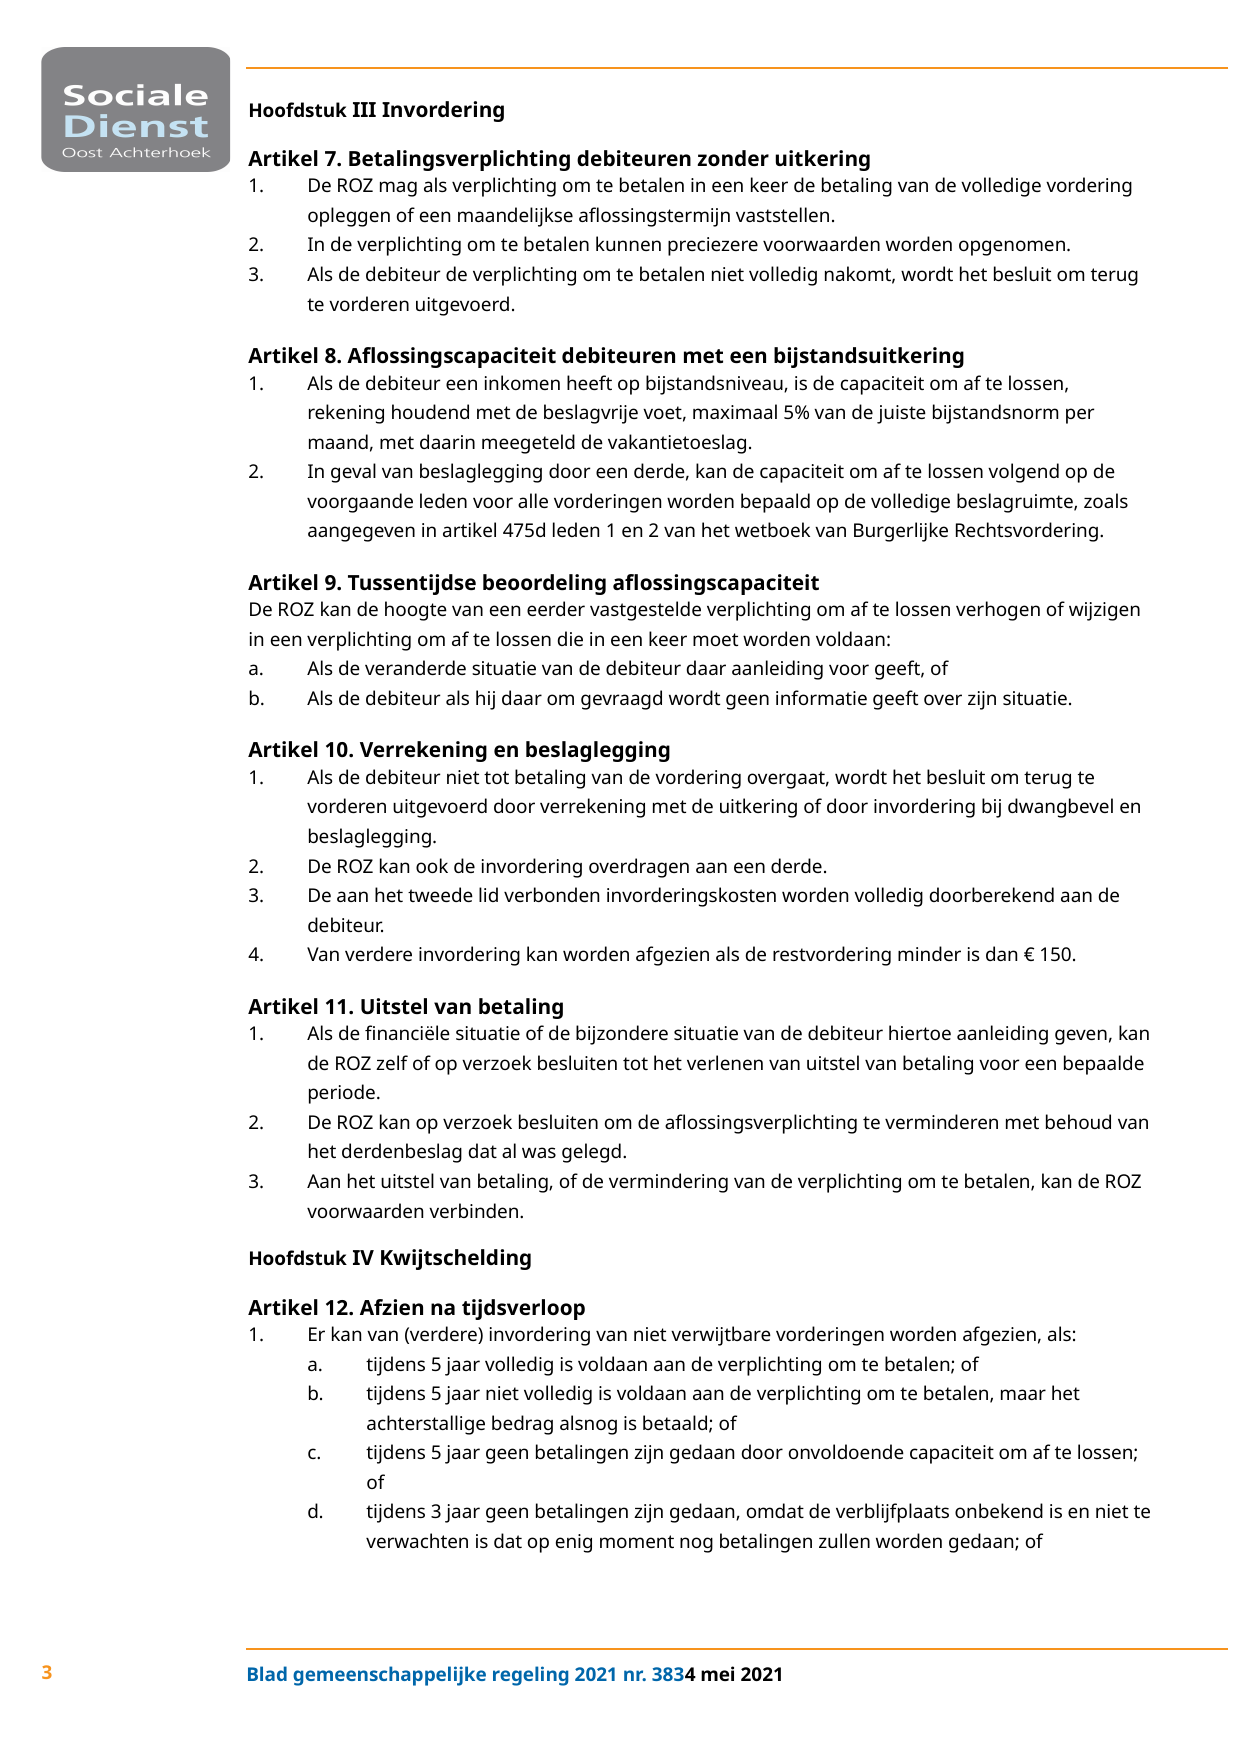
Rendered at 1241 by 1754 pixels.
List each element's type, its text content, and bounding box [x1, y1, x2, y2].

list Als de financiële situatie of de bijzondere situatie van de debiteur hiertoe aanleiding geven, kan de ROZ zelf of op verzoek besluiten tot het verlenen van uitstel van betaling voor een bepaalde periode. [248, 1020, 1152, 1105]
picture [41, 47, 231, 172]
list Als de debiteur een inkomen heeft op bijstandsniveau, is de capaciteit om af te lossen, rekening houdend met de beslagvrije voet, maximaal 5% van de juiste bijstandsnorm per maand, met daarin meegeteld de vakantietoeslag. [248, 370, 1152, 454]
text Hoofdstuk III Invordering [248, 95, 1152, 123]
list Als de debiteur niet tot betaling van de vordering overgaat, wordt het besluit om terug te vorderen uitgevoerd door verrekening met de uitkering of door invordering bij dwangbevel en beslaglegging. [248, 764, 1152, 849]
text Artikel 8. Aflossingscapaciteit debiteuren met een bijstandsuitkering [248, 341, 1152, 370]
text Artikel 9. Tussentijdse beoordeling aflossingscapaciteit [248, 568, 1152, 596]
list De ROZ kan ook de invordering overdragen aan een derde. [248, 853, 1152, 878]
list In de verplichting om te betalen kunnen preciezere voorwaarden worden opgenomen. [248, 232, 1152, 257]
list Als de veranderde situatie van de debiteur daar aanleiding voor geeft, of [248, 656, 1152, 681]
list Aan het uitstel van betaling, of de vermindering van de verplichting om te betalen, kan de ROZ voorwaarden verbinden. [248, 1168, 1152, 1224]
list Er kan van (verdere) invordering van niet verwijtbare vorderingen worden afgezien, als: [248, 1321, 1152, 1347]
text Hoofdstuk IV Kwijtschelding [248, 1243, 1152, 1272]
text Artikel 11. Uitstel van betaling [248, 992, 1152, 1020]
list De ROZ kan op verzoek besluiten om de aflossingsverplichting te verminderen met behoud van het derdenbeslag dat al was gelegd. [248, 1109, 1152, 1164]
list tijdens 5 jaar volledig is voldaan aan de verplichting om te betalen; of [307, 1351, 1152, 1377]
text Artikel 10. Verrekening en beslaglegging [248, 736, 1152, 764]
list In geval van beslaglegging door een derde, kan de capaciteit om af te lossen volgend op de voorgaande leden voor alle vorderingen worden bepaald op de volledige beslagruimte, zoals aangegeven in artikel 475d leden 1 en 2 van het wetboek van Burgerlijke Rechtsvordering. [248, 458, 1152, 543]
list De ROZ mag als verplichting om te betalen in een keer de betaling van de volledige vordering opleggen of een maandelijkse aflossingstermijn vaststellen. [248, 172, 1152, 228]
list Als de debiteur de verplichting om te betalen niet volledig nakomt, wordt het besluit om terug te vorderen uitgevoerd. [248, 261, 1152, 317]
list Van verdere invordering kan worden afgezien als de restvordering minder is dan € 150. [248, 942, 1152, 967]
list tijdens 3 jaar geen betalingen zijn gedaan, omdat de verblijfplaats onbekend is en niet te verwachten is dat op enig moment nog betalingen zullen worden gedaan; of [307, 1499, 1152, 1554]
list De aan het tweede lid verbonden invorderingskosten worden volledig doorberekend aan de debiteur. [248, 882, 1152, 938]
text Artikel 7. Betalingsverplichting debiteuren zonder uitkering [248, 144, 1152, 172]
text De ROZ kan de hoogte van een eerder vastgestelde verplichting om af te lossen verhogen of wijzigen in een verplichting om af te lossen die in een keer moet worden voldaan: [248, 596, 1152, 652]
list tijdens 5 jaar geen betalingen zijn gedaan door onvoldoende capaciteit om af te lossen; of [307, 1439, 1152, 1495]
list Als de debiteur als hij daar om gevraagd wordt geen informatie geeft over zijn situatie. [248, 685, 1152, 711]
list tijdens 5 jaar niet volledig is voldaan aan de verplichting om te betalen, maar het achterstallige bedrag alsnog is betaald; of [307, 1380, 1152, 1436]
text Artikel 12. Afzien na tijdsverloop [248, 1293, 1152, 1321]
